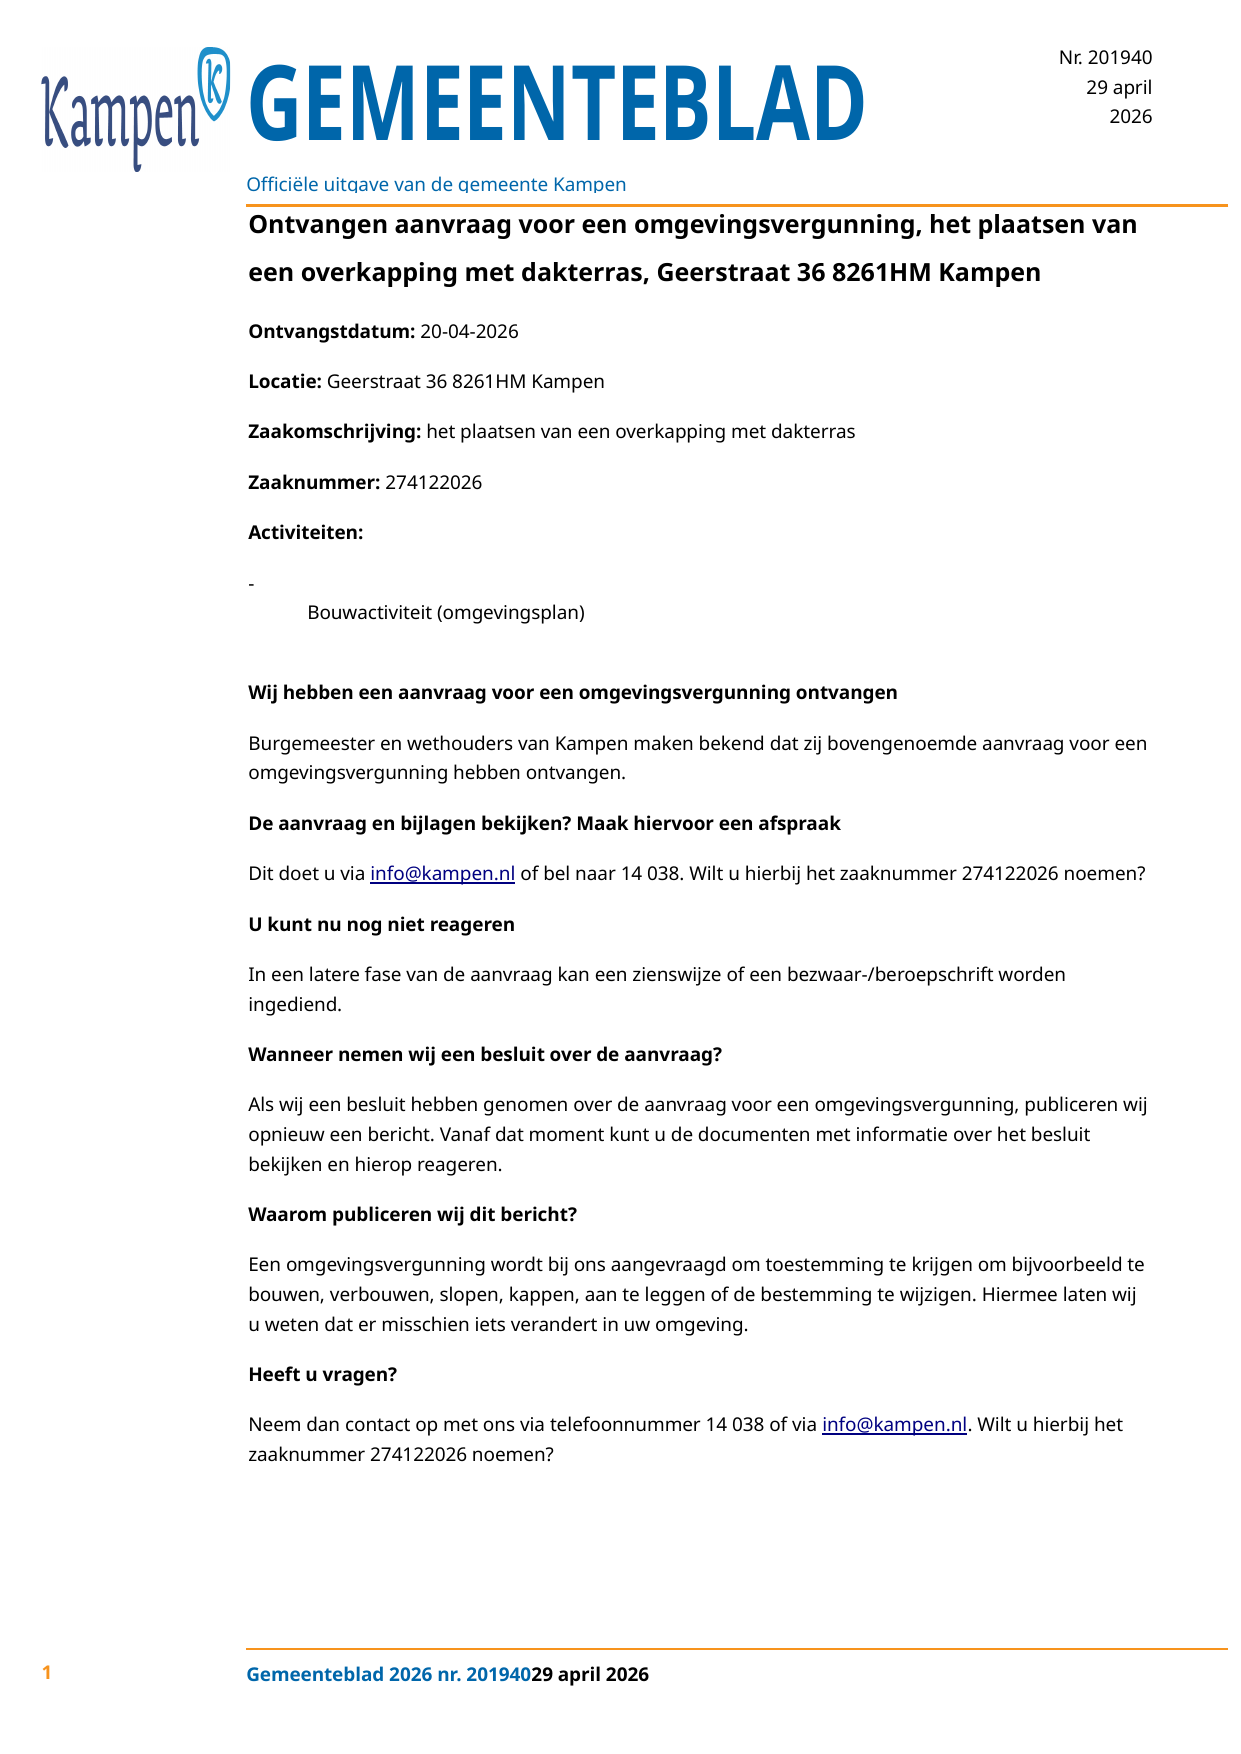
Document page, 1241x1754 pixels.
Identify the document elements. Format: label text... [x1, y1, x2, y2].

text De aanvraag en bijlagen bekijken? Maak hiervoor een afspraak [248, 810, 1152, 836]
text Locatie: Geerstraat 36 8261HM Kampen [248, 368, 1152, 394]
text Ontvangen aanvraag voor een omgevingsvergunning, het plaatsen van een overkapping met dakterras, Geerstraat 36 8261HM Kampen [248, 207, 1152, 288]
text Burgemeester en wethouders van Kampen maken bekend dat zij bovengenoemde aanvraag voor een omgevingsvergunning hebben ontvangen. [248, 730, 1152, 785]
list Bouwactiviteit (omgevingsplan) [248, 599, 1152, 625]
text U kunt nu nog niet reageren [248, 911, 1152, 937]
text Wanneer nemen wij een besluit over de aanvraag? [248, 1041, 1152, 1067]
text Neem dan contact op met ons via telefoonnummer 14 038 of via info@kampen.nl. Wilt u hierbij het zaaknummer 274122026 noemen? [248, 1412, 1152, 1467]
text Zaaknummer: 274122026 [248, 469, 1152, 495]
text Een omgevingsvergunning wordt bij ons aangevraagd om toestemming te krijgen om bijvoorbeeld te bouwen, verbouwen, slopen, kappen, aan te leggen of de bestemming te wijzigen. Hiermee laten wij u weten dat er misschien iets verandert in uw omgeving. [248, 1252, 1152, 1337]
text Ontvangstdatum: 20-04-2026 [248, 318, 1152, 344]
text Wij hebben een aanvraag voor een omgevingsvergunning ontvangen [248, 679, 1152, 705]
text Waarom publiceren wij dit bericht? [248, 1201, 1152, 1227]
text Heeft u vragen? [248, 1361, 1152, 1387]
picture [41, 47, 231, 172]
text In een latere fase van de aanvraag kan een zienswijze of een bezwaar-/beroepschrift worden ingediend. [248, 961, 1152, 1017]
text Dit doet u via info@kampen.nl of bel naar 14 038. Wilt u hierbij het zaaknummer 274122026 noemen? [248, 860, 1152, 886]
text Activiteiten: [248, 519, 1152, 545]
text Zaakomschrijving: het plaatsen van een overkapping met dakterras [248, 419, 1152, 444]
text Als wij een besluit hebben genomen over de aanvraag voor een omgevingsvergunning, publiceren wij opnieuw een bericht. Vanaf dat moment kunt u de documenten met informatie over het besluit bekijken en hierop reageren. [248, 1092, 1152, 1177]
